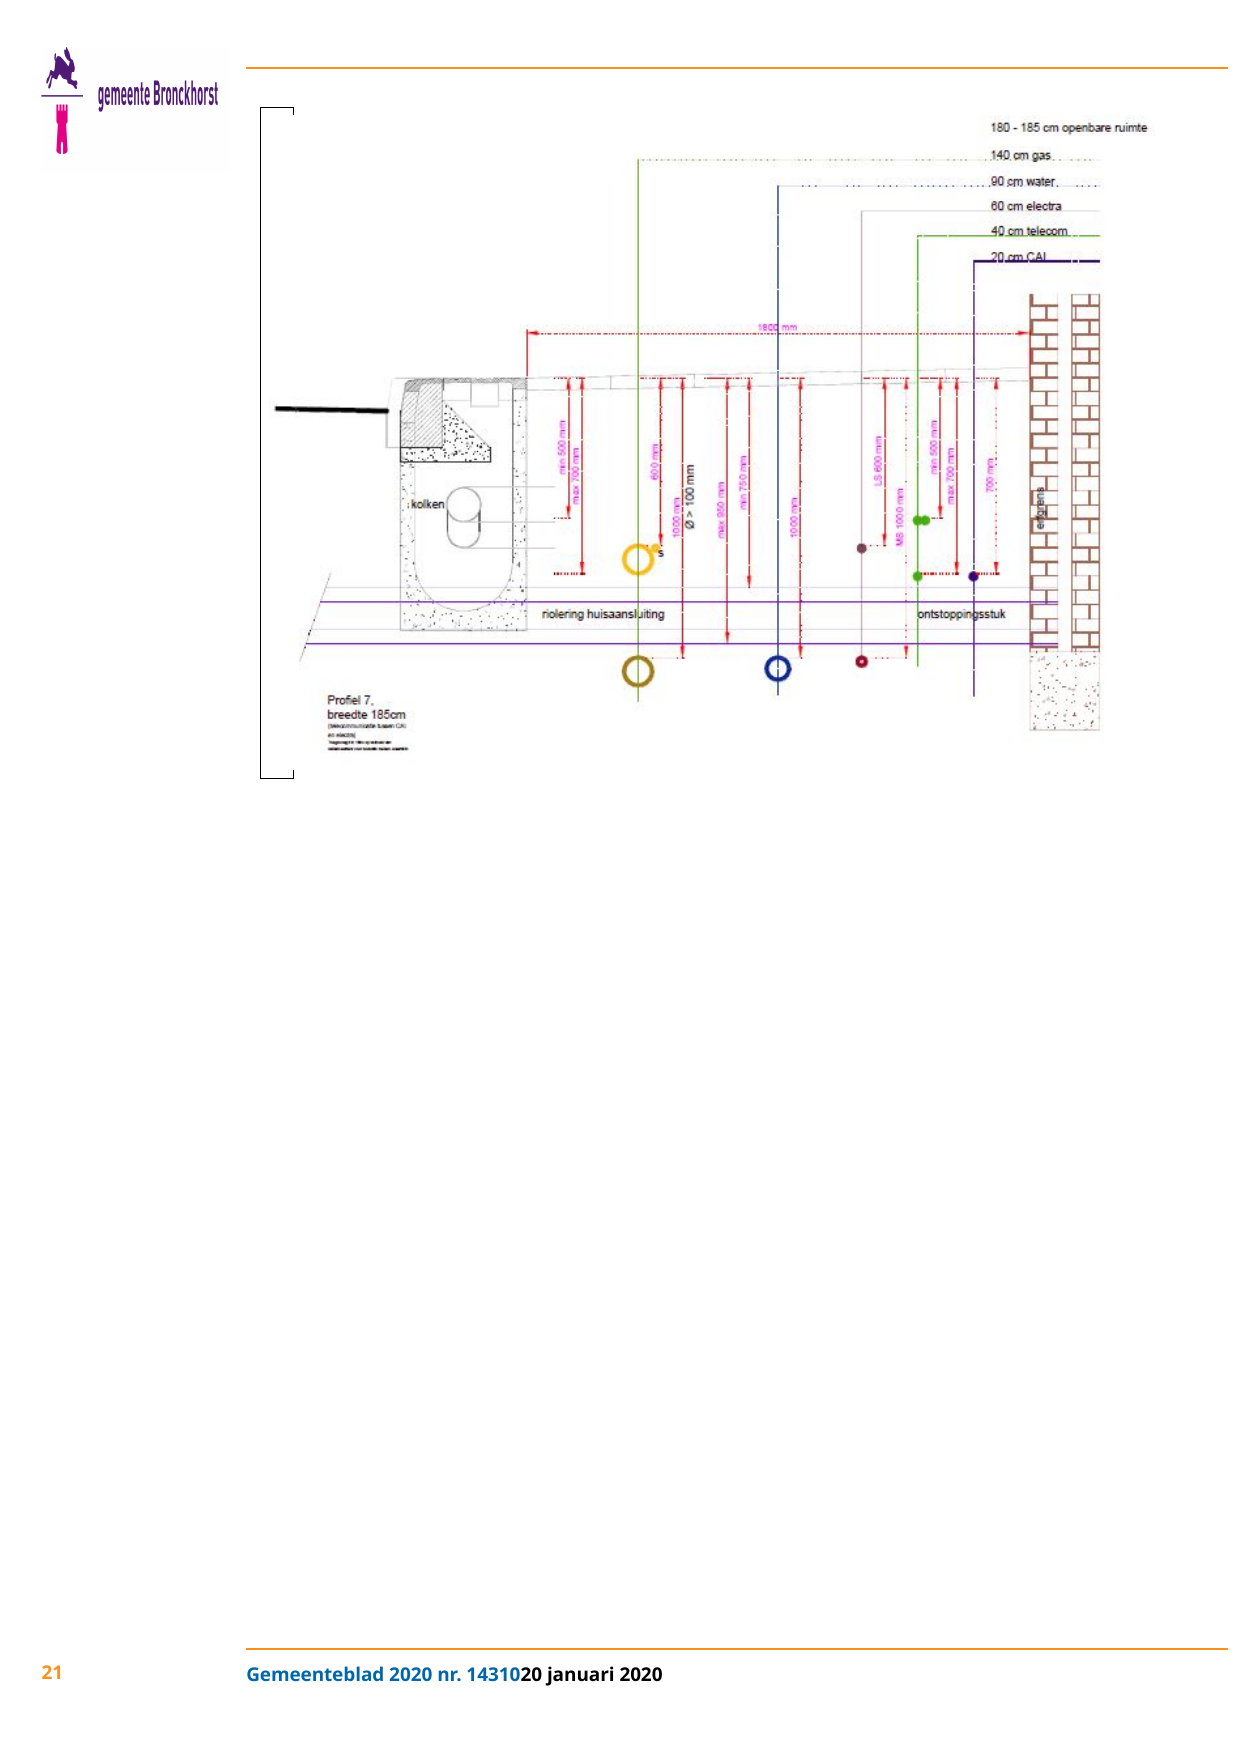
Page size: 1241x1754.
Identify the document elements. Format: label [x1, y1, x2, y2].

picture [268, 115, 1155, 770]
picture [41, 47, 231, 172]
